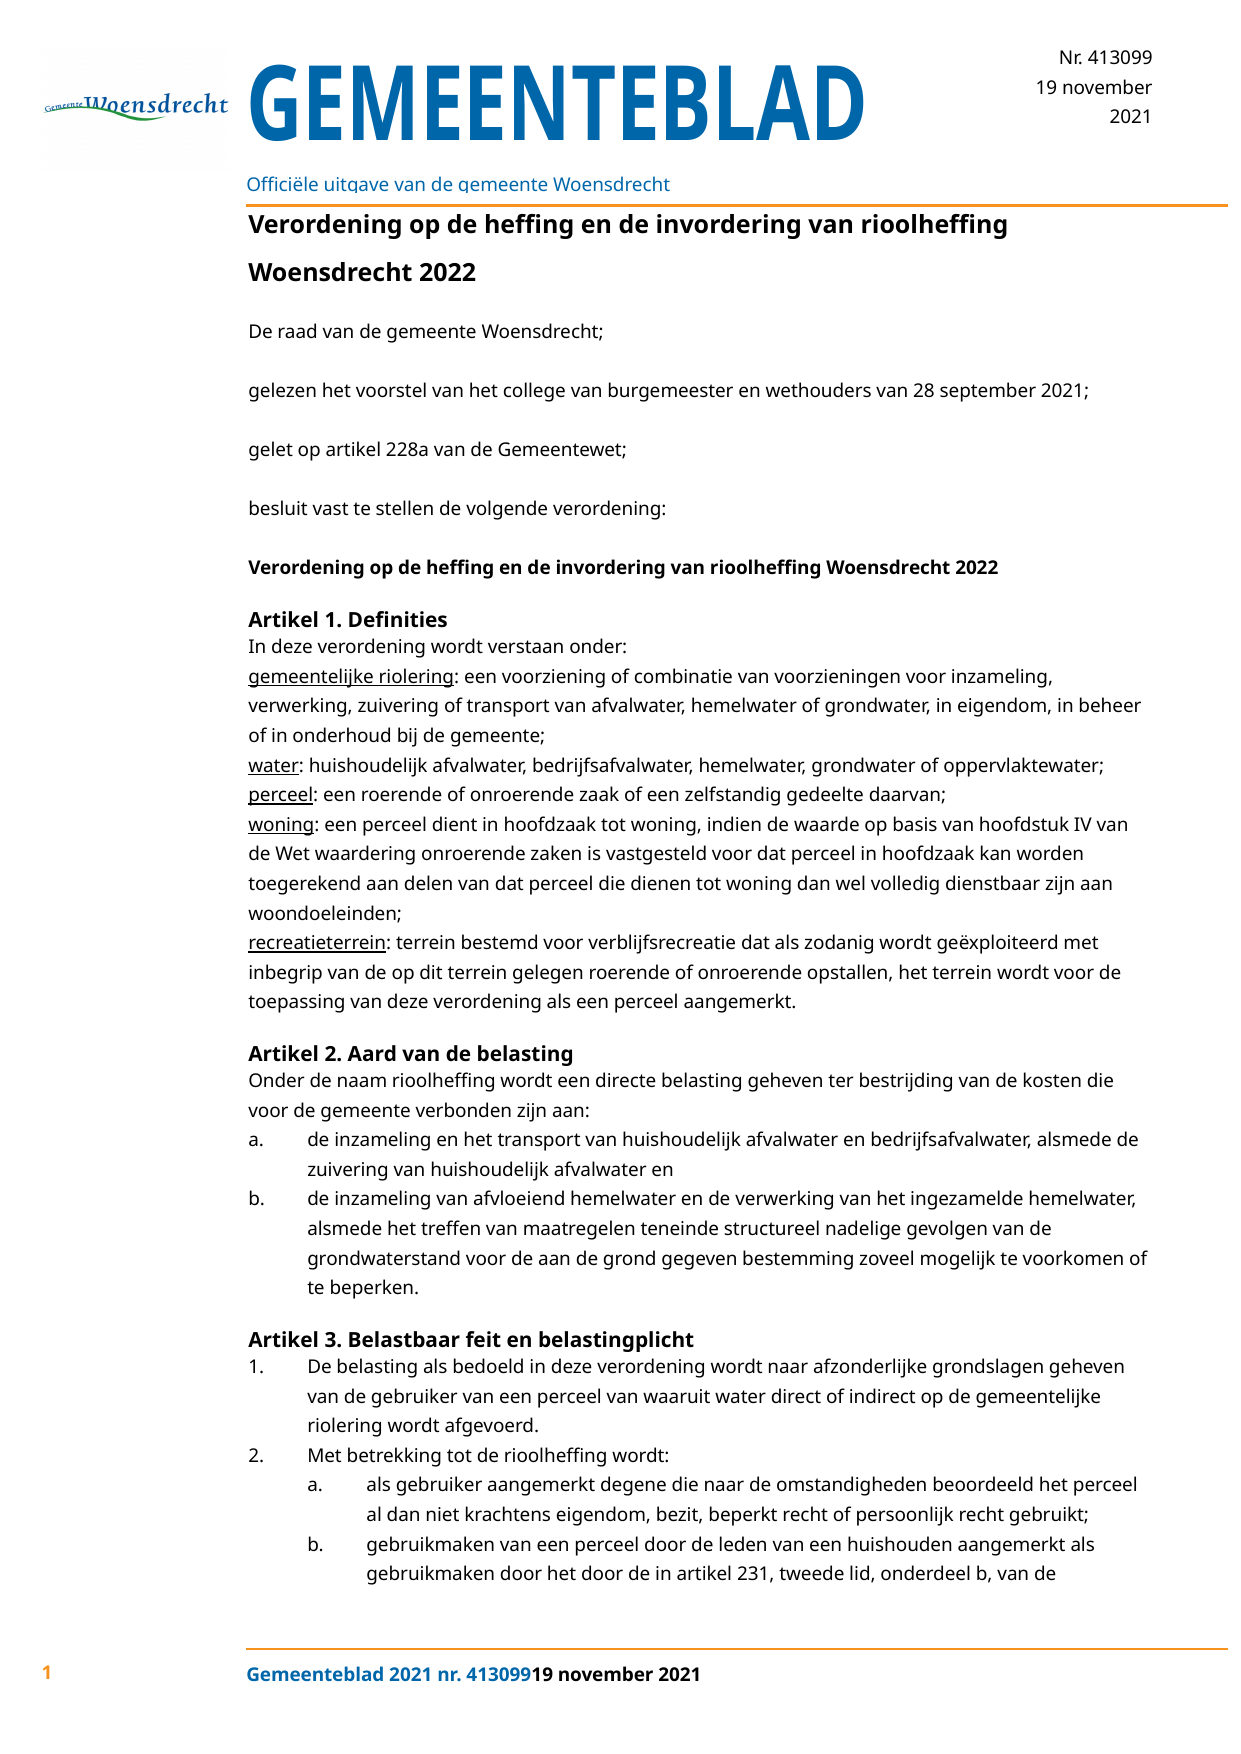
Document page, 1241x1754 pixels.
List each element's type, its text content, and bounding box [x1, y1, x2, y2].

text besluit vast te stellen de volgende verordening: [248, 495, 1152, 521]
list De belasting als bedoeld in deze verordening wordt naar afzonderlijke grondslagen geheven van de gebruiker van een perceel van waaruit water direct of indirect op de gemeentelijke riolering wordt afgevoerd. [248, 1353, 1152, 1438]
text Artikel 2. Aard van de belasting [248, 1039, 1152, 1067]
list de inzameling van afvloeiend hemelwater en de verwerking van het ingezamelde hemelwater, alsmede het treffen van maatregelen teneinde structureel nadelige gevolgen van de grondwaterstand voor de aan de grond gegeven bestemming zoveel mogelijk te voorkomen of te beperken. [248, 1186, 1152, 1300]
text Artikel 3. Belastbaar feit en belastingplicht [248, 1325, 1152, 1353]
text gelet op artikel 228a van de Gemeentewet; [248, 436, 1152, 462]
list de inzameling en het transport van huishoudelijk afvalwater en bedrijfsafvalwater, alsmede de zuivering van huishoudelijk afvalwater en [248, 1126, 1152, 1182]
list als gebruiker aangemerkt degene die naar de omstandigheden beoordeeld het perceel al dan niet krachtens eigendom, bezit, beperkt recht of persoonlijk recht gebruikt; [307, 1472, 1152, 1527]
text gelezen het voorstel van het college van burgemeester en wethouders van 28 september 2021; [248, 377, 1152, 403]
text water: huishoudelijk afvalwater, bedrijfsafvalwater, hemelwater, grondwater of oppervlaktewater; [248, 752, 1152, 777]
text Onder de naam rioolheffing wordt een directe belasting geheven ter bestrijding van de kosten die voor de gemeente verbonden zijn aan: [248, 1067, 1152, 1123]
text woning: een perceel dient in hoofdzaak tot woning, indien de waarde op basis van hoofdstuk IV van de Wet waardering onroerende zaken is vastgesteld voor dat perceel in hoofdzaak kan worden toegerekend aan delen van dat perceel die dienen tot woning dan wel volledig dienstbaar zijn aan woondoeleinden; [248, 811, 1152, 925]
text Verordening op de heffing en de invordering van rioolheffing Woensdrecht 2022 [248, 554, 1152, 580]
picture [41, 47, 231, 172]
text In deze verordening wordt verstaan onder: [248, 633, 1152, 659]
text perceel: een roerende of onroerende zaak of een zelfstandig gedeelte daarvan; [248, 781, 1152, 807]
text gemeentelijke riolering: een voorziening of combinatie van voorzieningen voor inzameling, verwerking, zuivering of transport van afvalwater, hemelwater of grondwater, in eigendom, in beheer of in onderhoud bij de gemeente; [248, 663, 1152, 748]
text De raad van de gemeente Woensdrecht; [248, 318, 1152, 344]
text Artikel 1. Definities [248, 605, 1152, 633]
text recreatieterrein: terrein bestemd voor verblijfsrecreatie dat als zodanig wordt geëxploiteerd met inbegrip van de op dit terrein gelegen roerende of onroerende opstallen, het terrein wordt voor de toepassing van deze verordening als een perceel aangemerkt. [248, 929, 1152, 1014]
text Verordening op de heffing en de invordering van rioolheffing Woensdrecht 2022 [248, 207, 1152, 288]
list gebruikmaken van een perceel door de leden van een huishouden aangemerkt als gebruikmaken door het door de in artikel 231, tweede lid, onderdeel b, van de [307, 1531, 1152, 1586]
list Met betrekking tot de rioolheffing wordt: [248, 1442, 1152, 1468]
